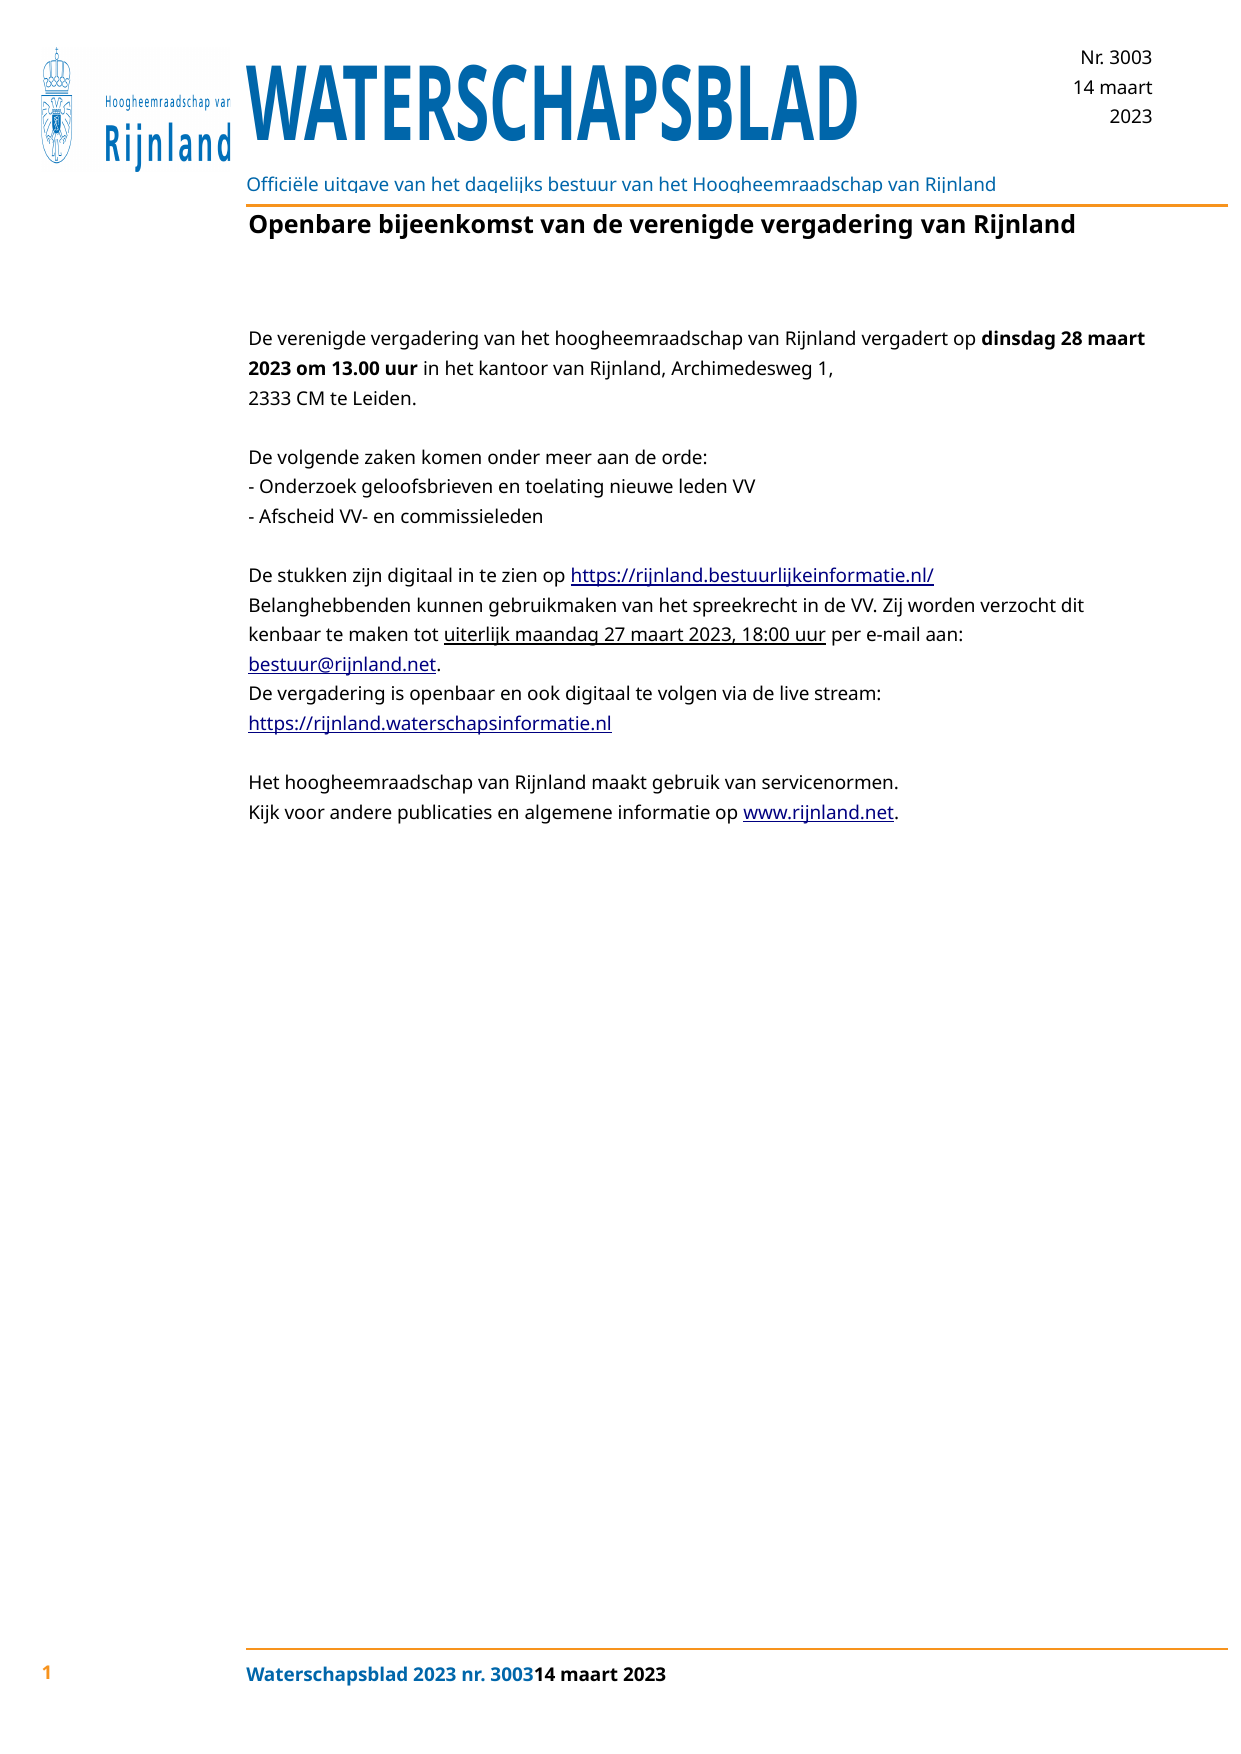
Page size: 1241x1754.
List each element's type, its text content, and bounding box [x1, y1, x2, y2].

text De vergadering is openbaar en ook digitaal te volgen via de live stream: [248, 681, 1152, 706]
text - Onderzoek geloofsbrieven en toelating nieuwe leden VV [248, 473, 1152, 499]
text Kijk voor andere publicaties en algemene informatie op www.rijnland.net. [248, 799, 1152, 825]
text - Afscheid VV- en commissieleden [248, 503, 1152, 529]
text De stukken zijn digitaal in te zien op https://rijnland.bestuurlijkeinformatie.nl/ [248, 562, 1152, 588]
text Het hoogheemraadschap van Rijnland maakt gebruik van servicenormen. [248, 769, 1152, 795]
text Openbare bijeenkomst van de verenigde vergadering van Rijnland [248, 207, 1152, 241]
text 2333 CM te Leiden. [248, 385, 1152, 411]
text Belanghebbenden kunnen gebruikmaken van het spreekrecht in de VV. Zij worden verzocht dit kenbaar te maken tot uiterlijk maandag 27 maart 2023, 18:00 uur per e-mail aan: bestuur@rijnland.net. [248, 592, 1152, 677]
text https://rijnland.waterschapsinformatie.nl [248, 710, 1152, 736]
picture [41, 47, 231, 172]
text De volgende zaken komen onder meer aan de orde: [248, 444, 1152, 470]
text De verenigde vergadering van het hoogheemraadschap van Rijnland vergadert op dinsdag 28 maart 2023 om 13.00 uur in het kantoor van Rijnland, Archimedesweg 1, [248, 326, 1152, 381]
